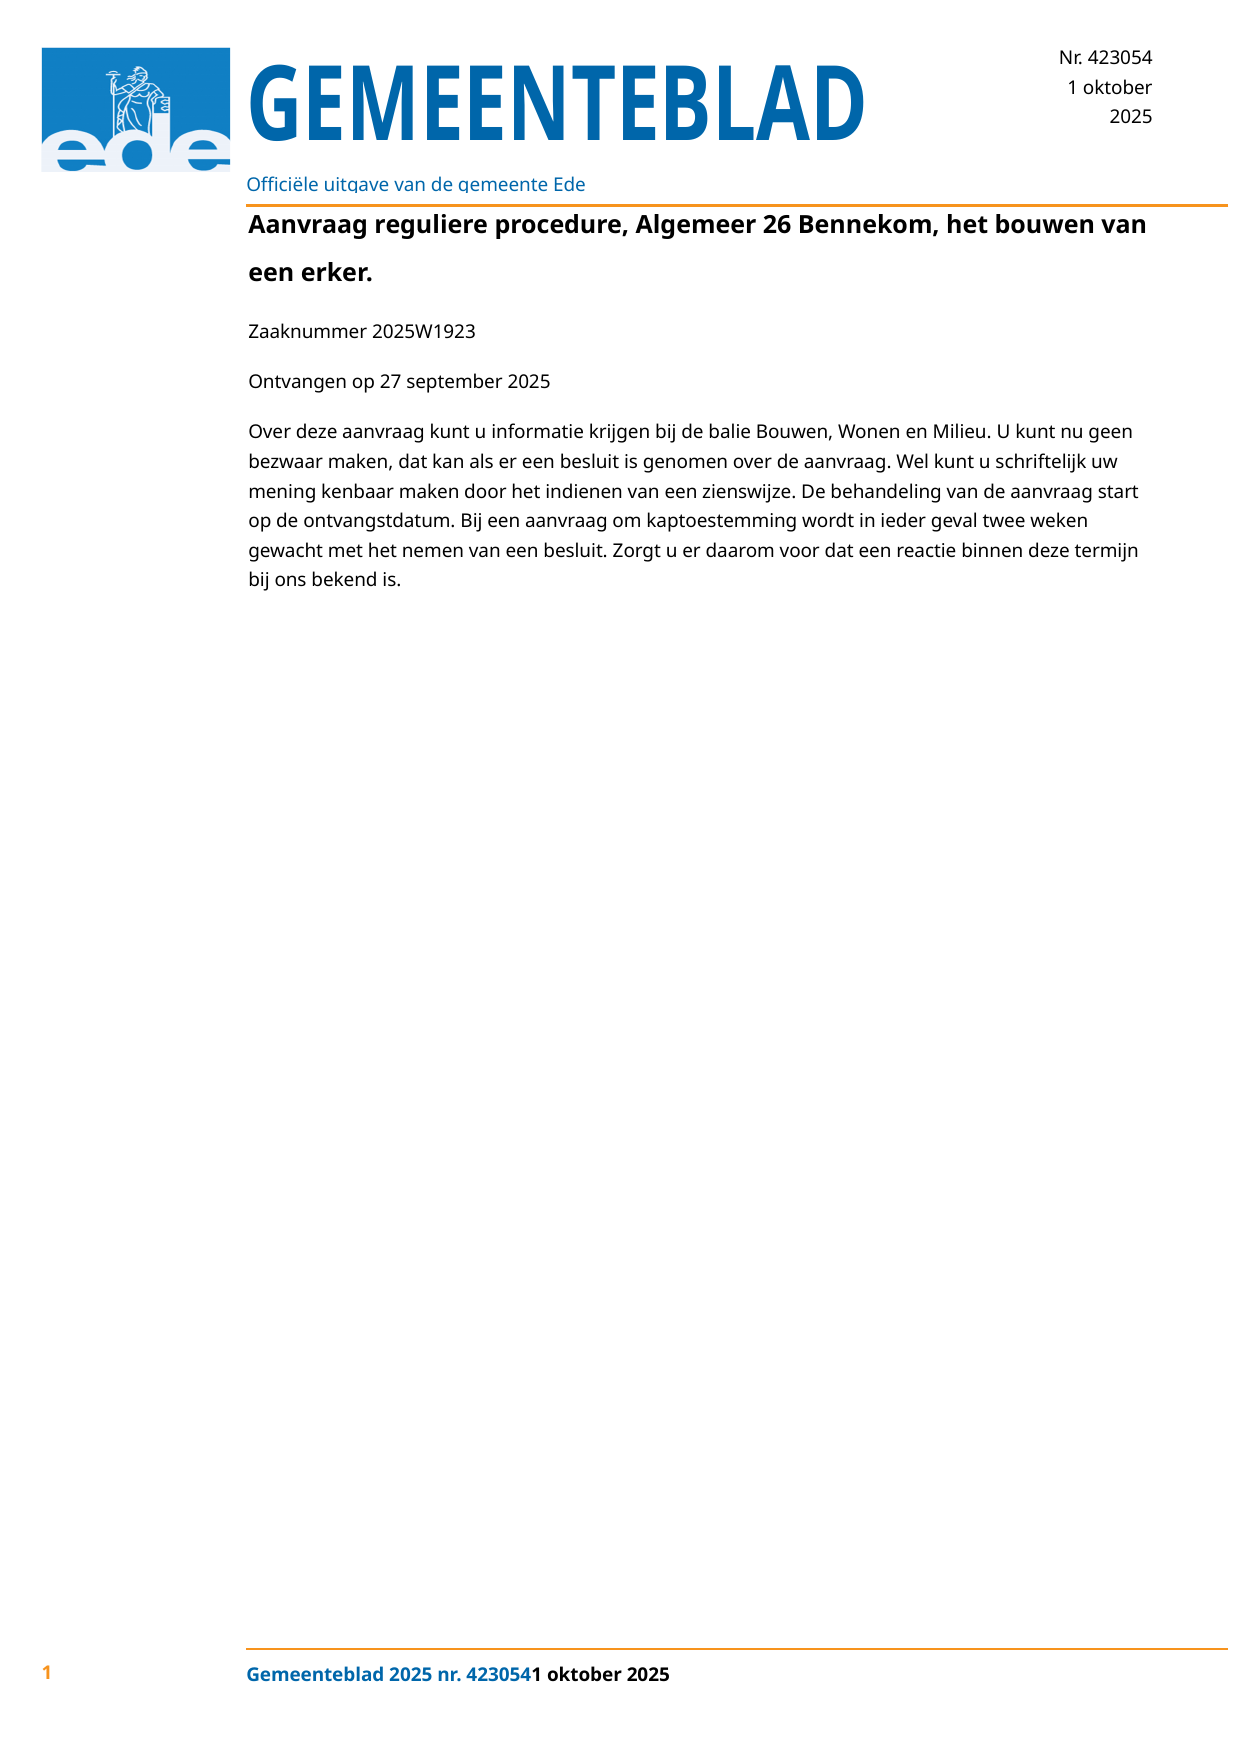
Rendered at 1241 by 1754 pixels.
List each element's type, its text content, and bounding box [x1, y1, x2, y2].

text Aanvraag reguliere procedure, Algemeer 26 Bennekom, het bouwen van een erker. [248, 207, 1152, 288]
text Zaaknummer 2025W1923 [248, 318, 1152, 344]
text Over deze aanvraag kunt u informatie krijgen bij de balie Bouwen, Wonen en Milieu. U kunt nu geen bezwaar maken, dat kan als er een besluit is genomen over de aanvraag. Wel kunt u schriftelijk uw mening kenbaar maken door het indienen van een zienswijze. De behandeling van de aanvraag start op de ontvangstdatum. Bij een aanvraag om kaptoestemming wordt in ieder geval twee weken gewacht met het nemen van een besluit. Zorgt u er daarom voor dat een reactie binnen deze termijn bij ons bekend is. [248, 419, 1152, 592]
text Ontvangen op 27 september 2025 [248, 368, 1152, 394]
picture [41, 47, 231, 172]
